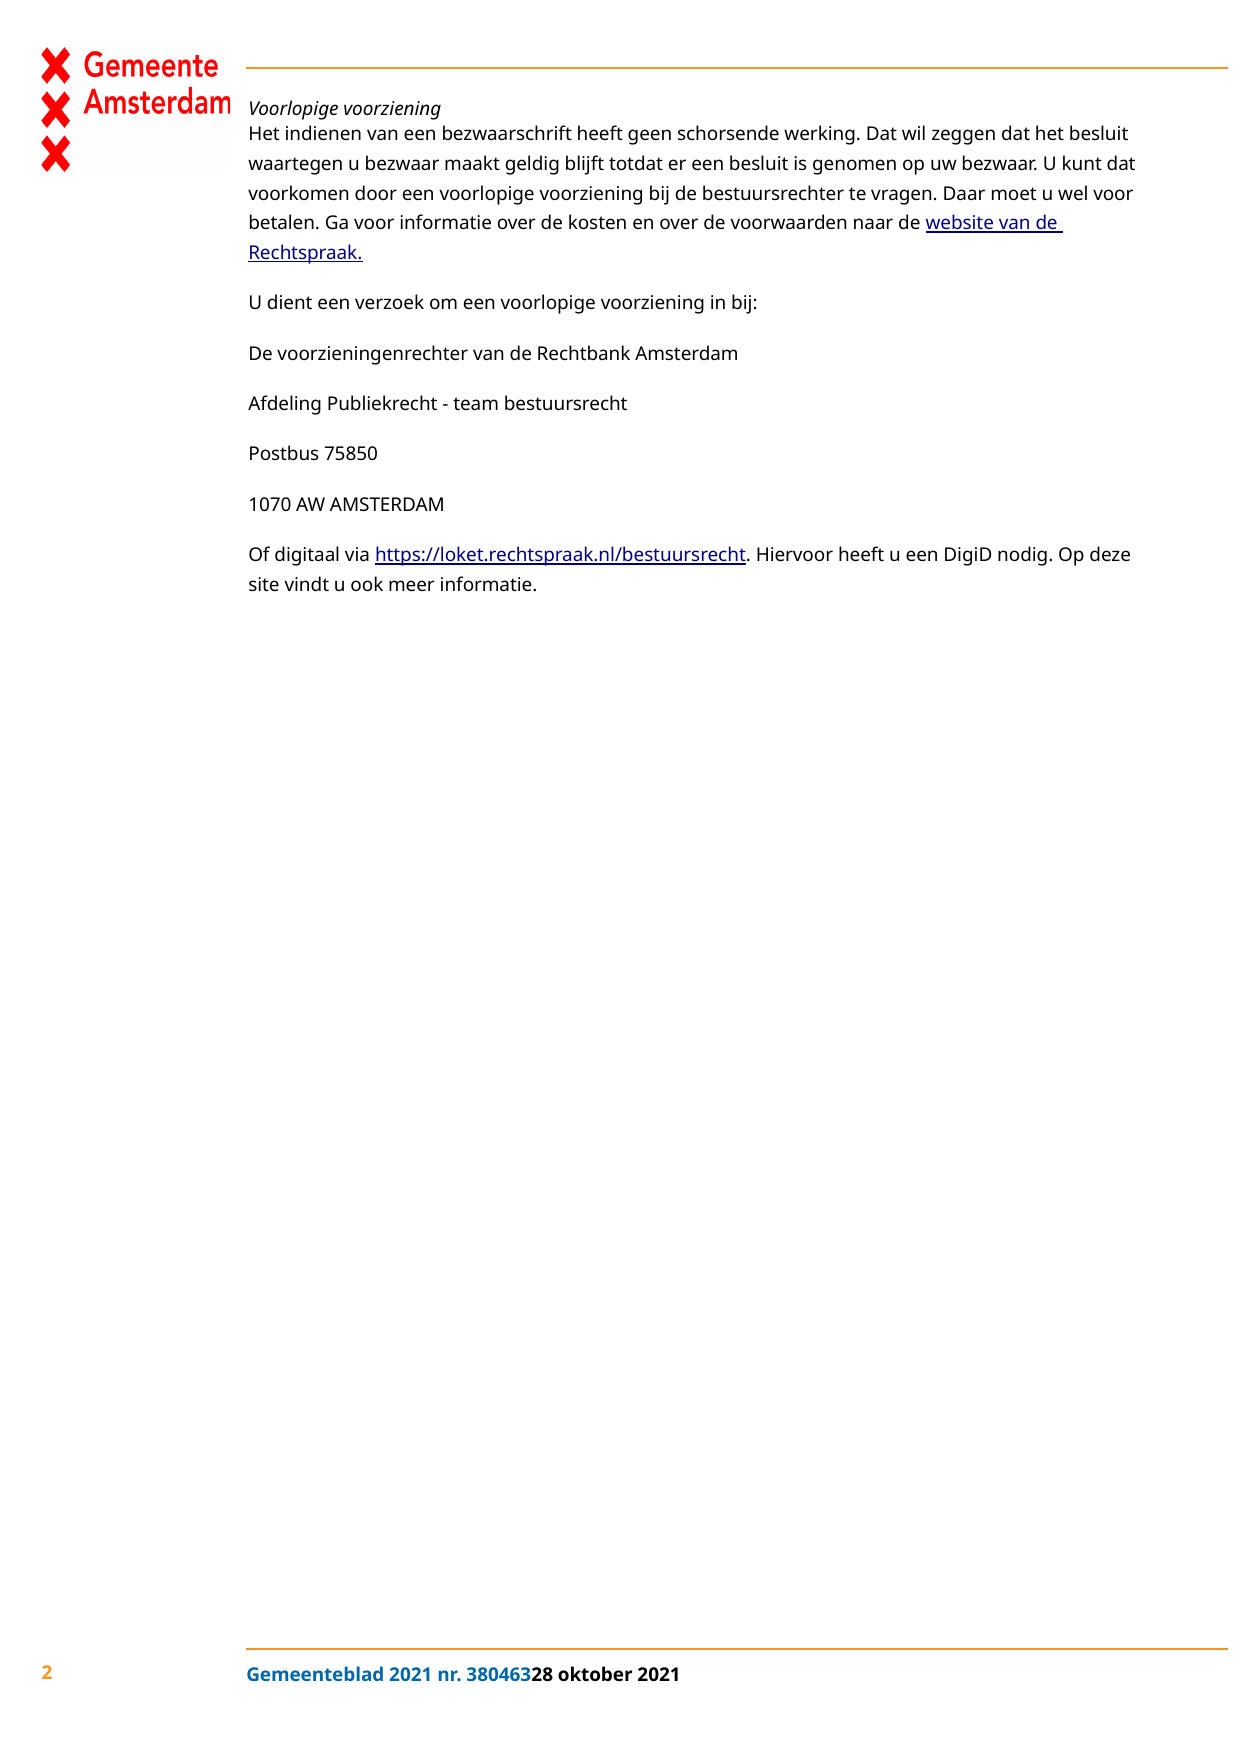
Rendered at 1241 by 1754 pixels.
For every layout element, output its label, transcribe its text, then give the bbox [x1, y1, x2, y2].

text Afdeling Publiekrecht - team bestuursrecht [248, 390, 1152, 416]
text Voorlopige voorziening [248, 95, 1152, 121]
text 1070 AW AMSTERDAM [248, 491, 1152, 517]
text De voorzieningenrechter van de Rechtbank Amsterdam [248, 340, 1152, 365]
text Het indienen van een bezwaarschrift heeft geen schorsende werking. Dat wil zeggen dat het besluit waartegen u bezwaar maakt geldig blijft totdat er een besluit is genomen op uw bezwaar. U kunt dat voorkomen door een voorlopige voorziening bij de bestuursrechter te vragen. Daar moet u wel voor betalen. Ga voor informatie over de kosten en over de voorwaarden naar de website van de Rechtspraak. [248, 121, 1152, 264]
text U dient een verzoek om een voorlopige voorziening in bij: [248, 289, 1152, 315]
text Of digitaal via https://loket.rechtspraak.nl/bestuursrecht. Hiervoor heeft u een DigiD nodig. Op deze site vindt u ook meer informatie. [248, 541, 1152, 597]
picture [41, 47, 231, 172]
text Postbus 75850 [248, 441, 1152, 466]
